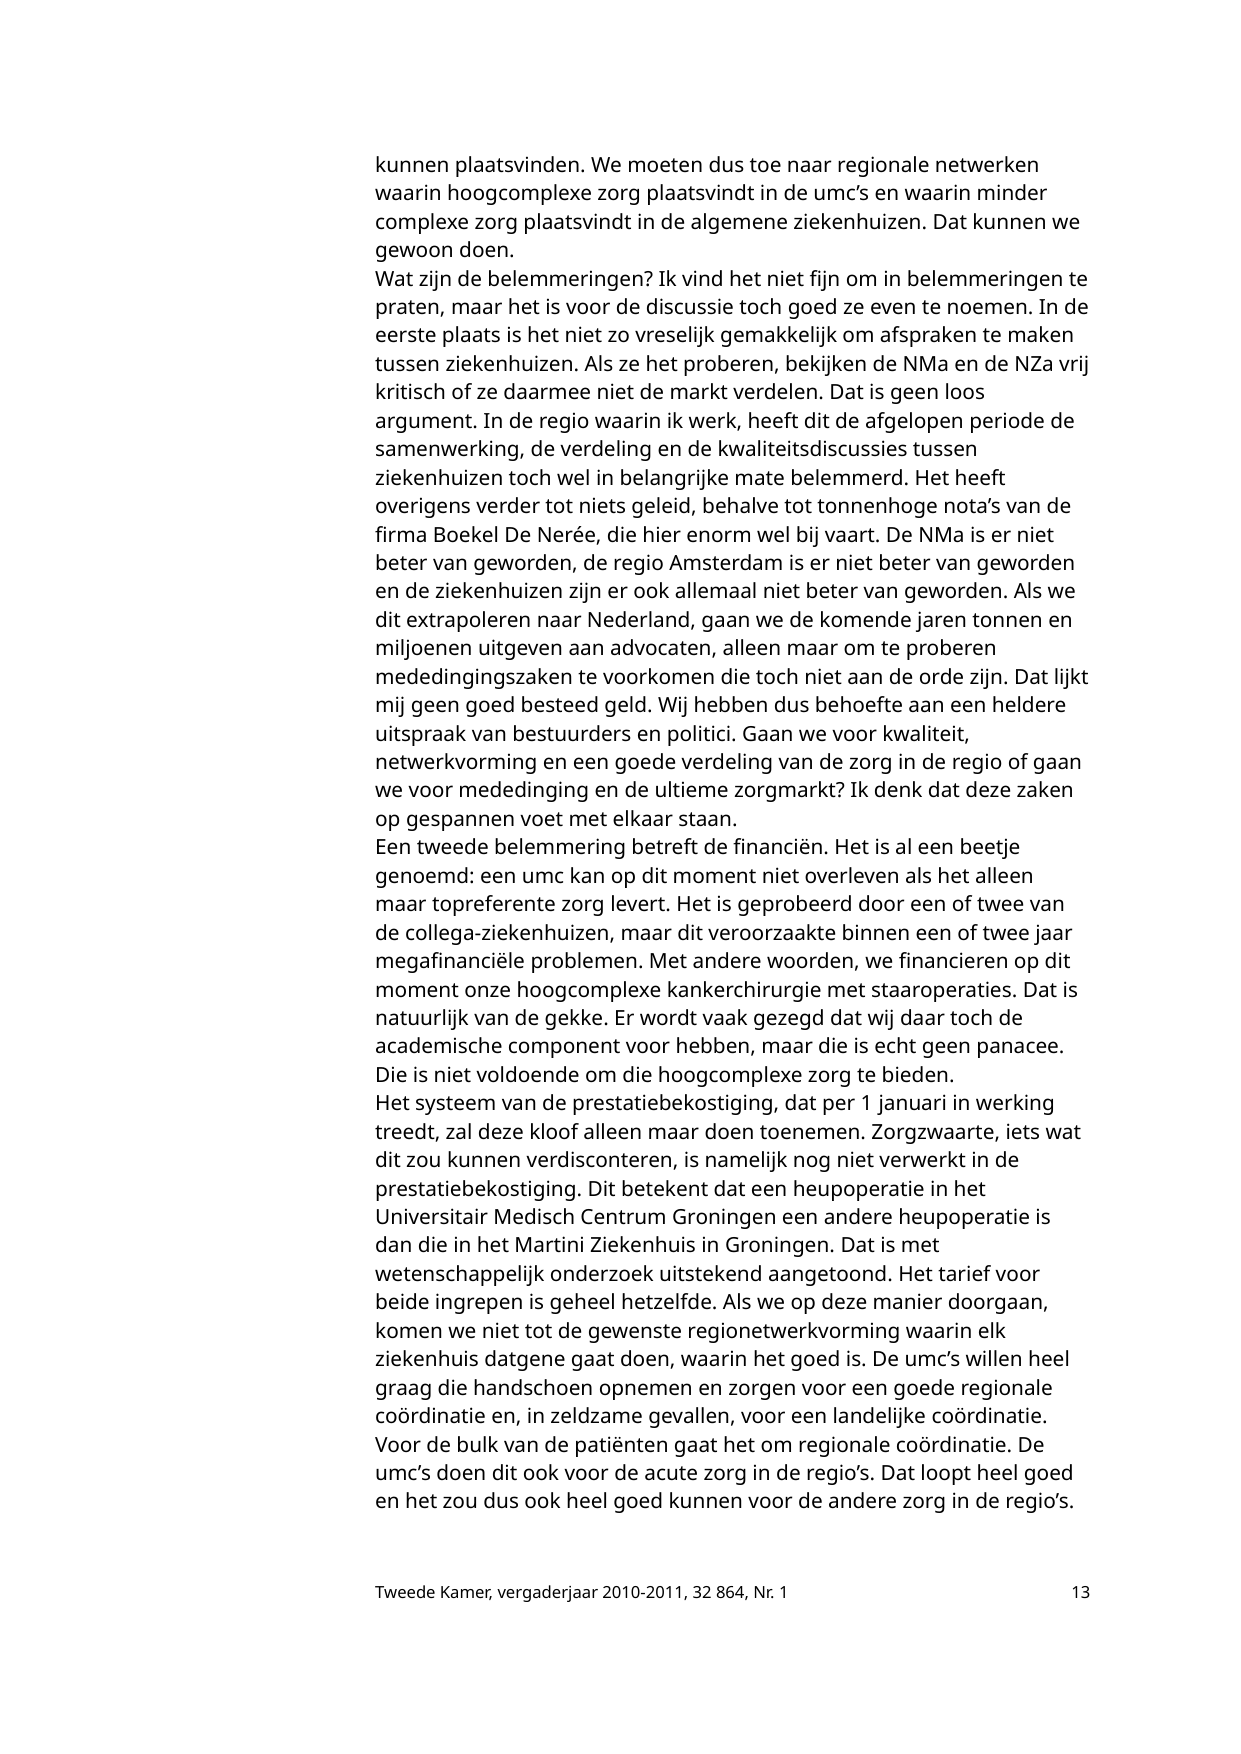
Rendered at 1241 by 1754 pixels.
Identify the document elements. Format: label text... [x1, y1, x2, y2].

text Wat zijn de belemmeringen? Ik vind het niet fijn om in belemmeringen te praten, maar het is voor de discussie toch goed ze even te noemen. In de eerste plaats is het niet zo vreselijk gemakkelijk om afspraken te maken tussen ziekenhuizen. Als ze het proberen, bekijken de NMa en de NZa vrij kritisch of ze daarmee niet de markt verdelen. Dat is geen loos argument. In de regio waarin ik werk, heeft dit de afgelopen periode de samenwerking, de verdeling en de kwaliteitsdiscussies tussen ziekenhuizen toch wel in belangrijke mate belemmerd. Het heeft overigens verder tot niets geleid, behalve tot tonnenhoge nota’s van de firma Boekel De Nerée, die hier enorm wel bij vaart. De NMa is er niet beter van geworden, de regio Amsterdam is er niet beter van geworden en de ziekenhuizen zijn er ook allemaal niet beter van geworden. Als we dit extrapoleren naar Nederland, gaan we de komende jaren tonnen en miljoenen uitgeven aan advocaten, alleen maar om te proberen mededingingszaken te voorkomen die toch niet aan de orde zijn. Dat lijkt mij geen goed besteed geld. Wij hebben dus behoefte aan een heldere uitspraak van bestuurders en politici. Gaan we voor kwaliteit, netwerkvorming en een goede verdeling van de zorg in de regio of gaan we voor mededinging en de ultieme zorgmarkt? Ik denk dat deze zaken op gespannen voet met elkaar staan. [375, 264, 1090, 832]
text kunnen plaatsvinden. We moeten dus toe naar regionale netwerken waarin hoogcomplexe zorg plaatsvindt in de umc’s en waarin minder complexe zorg plaatsvindt in de algemene ziekenhuizen. Dat kunnen we gewoon doen. [375, 150, 1090, 264]
text Het systeem van de prestatiebekostiging, dat per 1 januari in werking treedt, zal deze kloof alleen maar doen toenemen. Zorgzwaarte, iets wat dit zou kunnen verdisconteren, is namelijk nog niet verwerkt in de prestatiebekostiging. Dit betekent dat een heupoperatie in het Universitair Medisch Centrum Groningen een andere heupoperatie is dan die in het Martini Ziekenhuis in Groningen. Dat is met wetenschappelijk onderzoek uitstekend aangetoond. Het tarief voor beide ingrepen is geheel hetzelfde. Als we op deze manier doorgaan, komen we niet tot de gewenste regionetwerkvorming waarin elk ziekenhuis datgene gaat doen, waarin het goed is. De umc’s willen heel graag die handschoen opnemen en zorgen voor een goede regionale coördinatie en, in zeldzame gevallen, voor een landelijke coördinatie. Voor de bulk van de patiënten gaat het om regionale coördinatie. De umc’s doen dit ook voor de acute zorg in de regio’s. Dat loopt heel goed en het zou dus ook heel goed kunnen voor de andere zorg in de regio’s. [375, 1088, 1090, 1515]
text Een tweede belemmering betreft de financiën. Het is al een beetje genoemd: een umc kan op dit moment niet overleven als het alleen maar topreferente zorg levert. Het is geprobeerd door een of twee van de collega-ziekenhuizen, maar dit veroorzaakte binnen een of twee jaar megafinanciële problemen. Met andere woorden, we financieren op dit moment onze hoogcomplexe kankerchirurgie met staaroperaties. Dat is natuurlijk van de gekke. Er wordt vaak gezegd dat wij daar toch de academische component voor hebben, maar die is echt geen panacee. Die is niet voldoende om die hoogcomplexe zorg te bieden. [375, 832, 1090, 1088]
